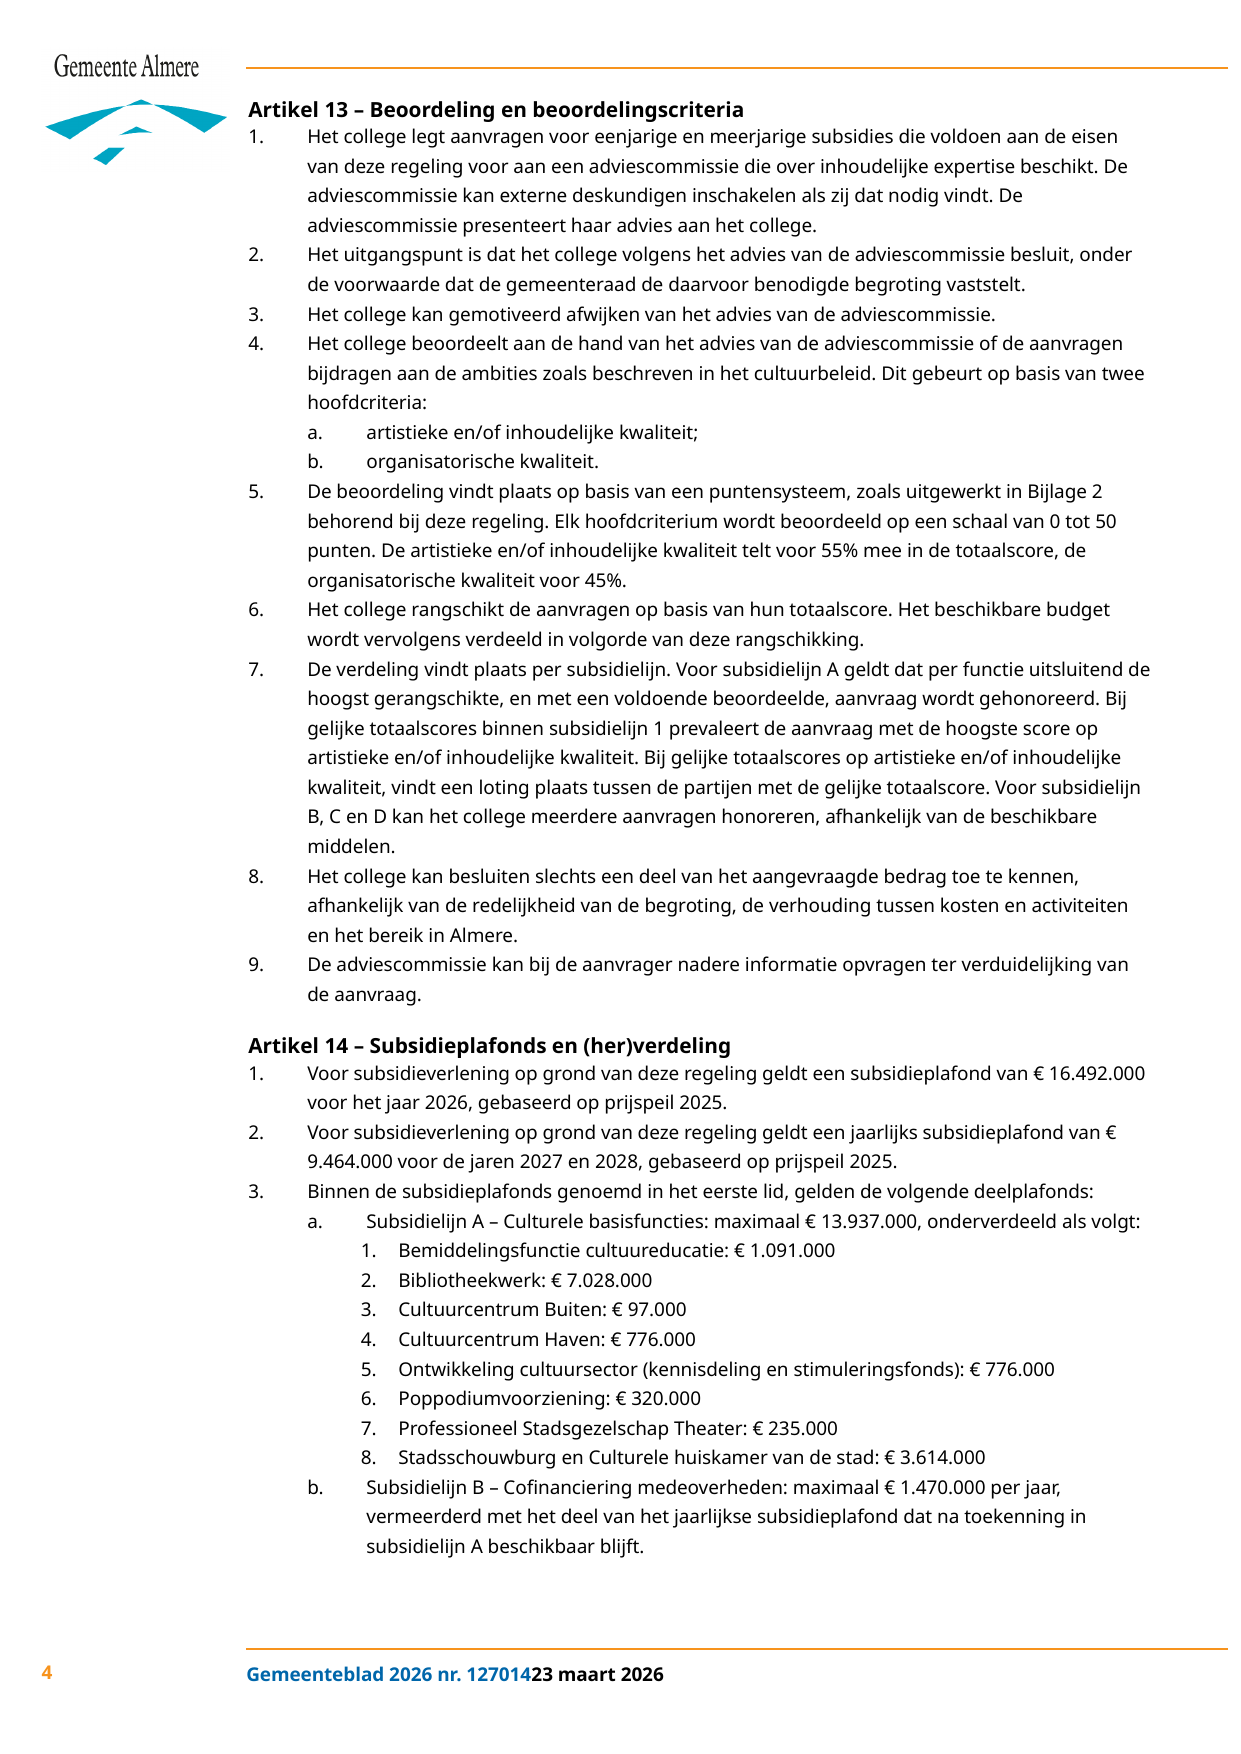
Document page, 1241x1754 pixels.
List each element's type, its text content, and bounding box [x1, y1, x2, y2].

text Artikel 14 – Subsidieplafonds en (her)verdeling [248, 1032, 1152, 1060]
list Professioneel Stadsgezelschap Theater: € 235.000 [361, 1415, 1152, 1441]
list Het college rangschikt de aanvragen op basis van hun totaalscore. Het beschikbare budget wordt vervolgens verdeeld in volgorde van deze rangschikking. [248, 597, 1152, 652]
list Cultuurcentrum Buiten: € 97.000 [361, 1297, 1152, 1322]
list Subsidielijn A – Culturele basisfuncties: maximaal € 13.937.000, onderverdeeld als volgt: [307, 1208, 1152, 1234]
list Bibliotheekwerk: € 7.028.000 [361, 1267, 1152, 1293]
list Ontwikkeling cultuursector (kennisdeling en stimuleringsfonds): € 776.000 [361, 1356, 1152, 1382]
list Binnen de subsidieplafonds genoemd in het eerste lid, gelden de volgende deelplafonds: [248, 1178, 1152, 1204]
list Stadsschouwburg en Culturele huiskamer van de stad: € 3.614.000 [361, 1444, 1152, 1470]
text Artikel 13 – Beoordeling en beoordelingscriteria [248, 95, 1152, 123]
list artistieke en/of inhoudelijke kwaliteit; [307, 419, 1152, 445]
list Voor subsidieverlening op grond van deze regeling geldt een jaarlijks subsidieplafond van € 9.464.000 voor de jaren 2027 en 2028, gebaseerd op prijspeil 2025. [248, 1119, 1152, 1174]
list Voor subsidieverlening op grond van deze regeling geldt een subsidieplafond van € 16.492.000 voor het jaar 2026, gebaseerd op prijspeil 2025. [248, 1060, 1152, 1115]
list Het college kan gemotiveerd afwijken van het advies van de adviescommissie. [248, 301, 1152, 326]
list Cultuurcentrum Haven: € 776.000 [361, 1326, 1152, 1352]
list Poppodiumvoorziening: € 320.000 [361, 1385, 1152, 1411]
list Het college beoordeelt aan de hand van het advies van de adviescommissie of de aanvragen bijdragen aan de ambities zoals beschreven in het cultuurbeleid. Dit gebeurt op basis van twee hoofdcriteria: [248, 330, 1152, 415]
list De beoordeling vindt plaats op basis van een puntensysteem, zoals uitgewerkt in Bijlage 2 behorend bij deze regeling. Elk hoofdcriterium wordt beoordeeld op een schaal van 0 tot 50 punten. De artistieke en/of inhoudelijke kwaliteit telt voor 55% mee in de totaalscore, de organisatorische kwaliteit voor 45%. [248, 478, 1152, 593]
picture [41, 47, 231, 172]
list Bemiddelingsfunctie cultuureducatie: € 1.091.000 [361, 1237, 1152, 1263]
list De adviescommissie kan bij de aanvrager nadere informatie opvragen ter verduidelijking van de aanvraag. [248, 952, 1152, 1007]
list Het uitgangspunt is dat het college volgens het advies van de adviescommissie besluit, onder de voorwaarde dat de gemeenteraad de daarvoor benodigde begroting vaststelt. [248, 242, 1152, 297]
list Subsidielijn B – Cofinanciering medeoverheden: maximaal € 1.470.000 per jaar, vermeerderd met het deel van het jaarlijkse subsidieplafond dat na toekenning in subsidielijn A beschikbaar blijft. [307, 1474, 1152, 1559]
list De verdeling vindt plaats per subsidielijn. Voor subsidielijn A geldt dat per functie uitsluitend de hoogst gerangschikte, en met een voldoende beoordeelde, aanvraag wordt gehonoreerd. Bij gelijke totaalscores binnen subsidielijn 1 prevaleert de aanvraag met de hoogste score op artistieke en/of inhoudelijke kwaliteit. Bij gelijke totaalscores op artistieke en/of inhoudelijke kwaliteit, vindt een loting plaats tussen de partijen met de gelijke totaalscore. Voor subsidielijn B, C en D kan het college meerdere aanvragen honoreren, afhankelijk van de beschikbare middelen. [248, 656, 1152, 859]
list Het college legt aanvragen voor eenjarige en meerjarige subsidies die voldoen aan de eisen van deze regeling voor aan een adviescommissie die over inhoudelijke expertise beschikt. De adviescommissie kan externe deskundigen inschakelen als zij dat nodig vindt. De adviescommissie presenteert haar advies aan het college. [248, 123, 1152, 238]
list Het college kan besluiten slechts een deel van het aangevraagde bedrag toe te kennen, afhankelijk van de redelijkheid van de begroting, de verhouding tussen kosten en activiteiten en het bereik in Almere. [248, 863, 1152, 948]
list organisatorische kwaliteit. [307, 449, 1152, 474]
